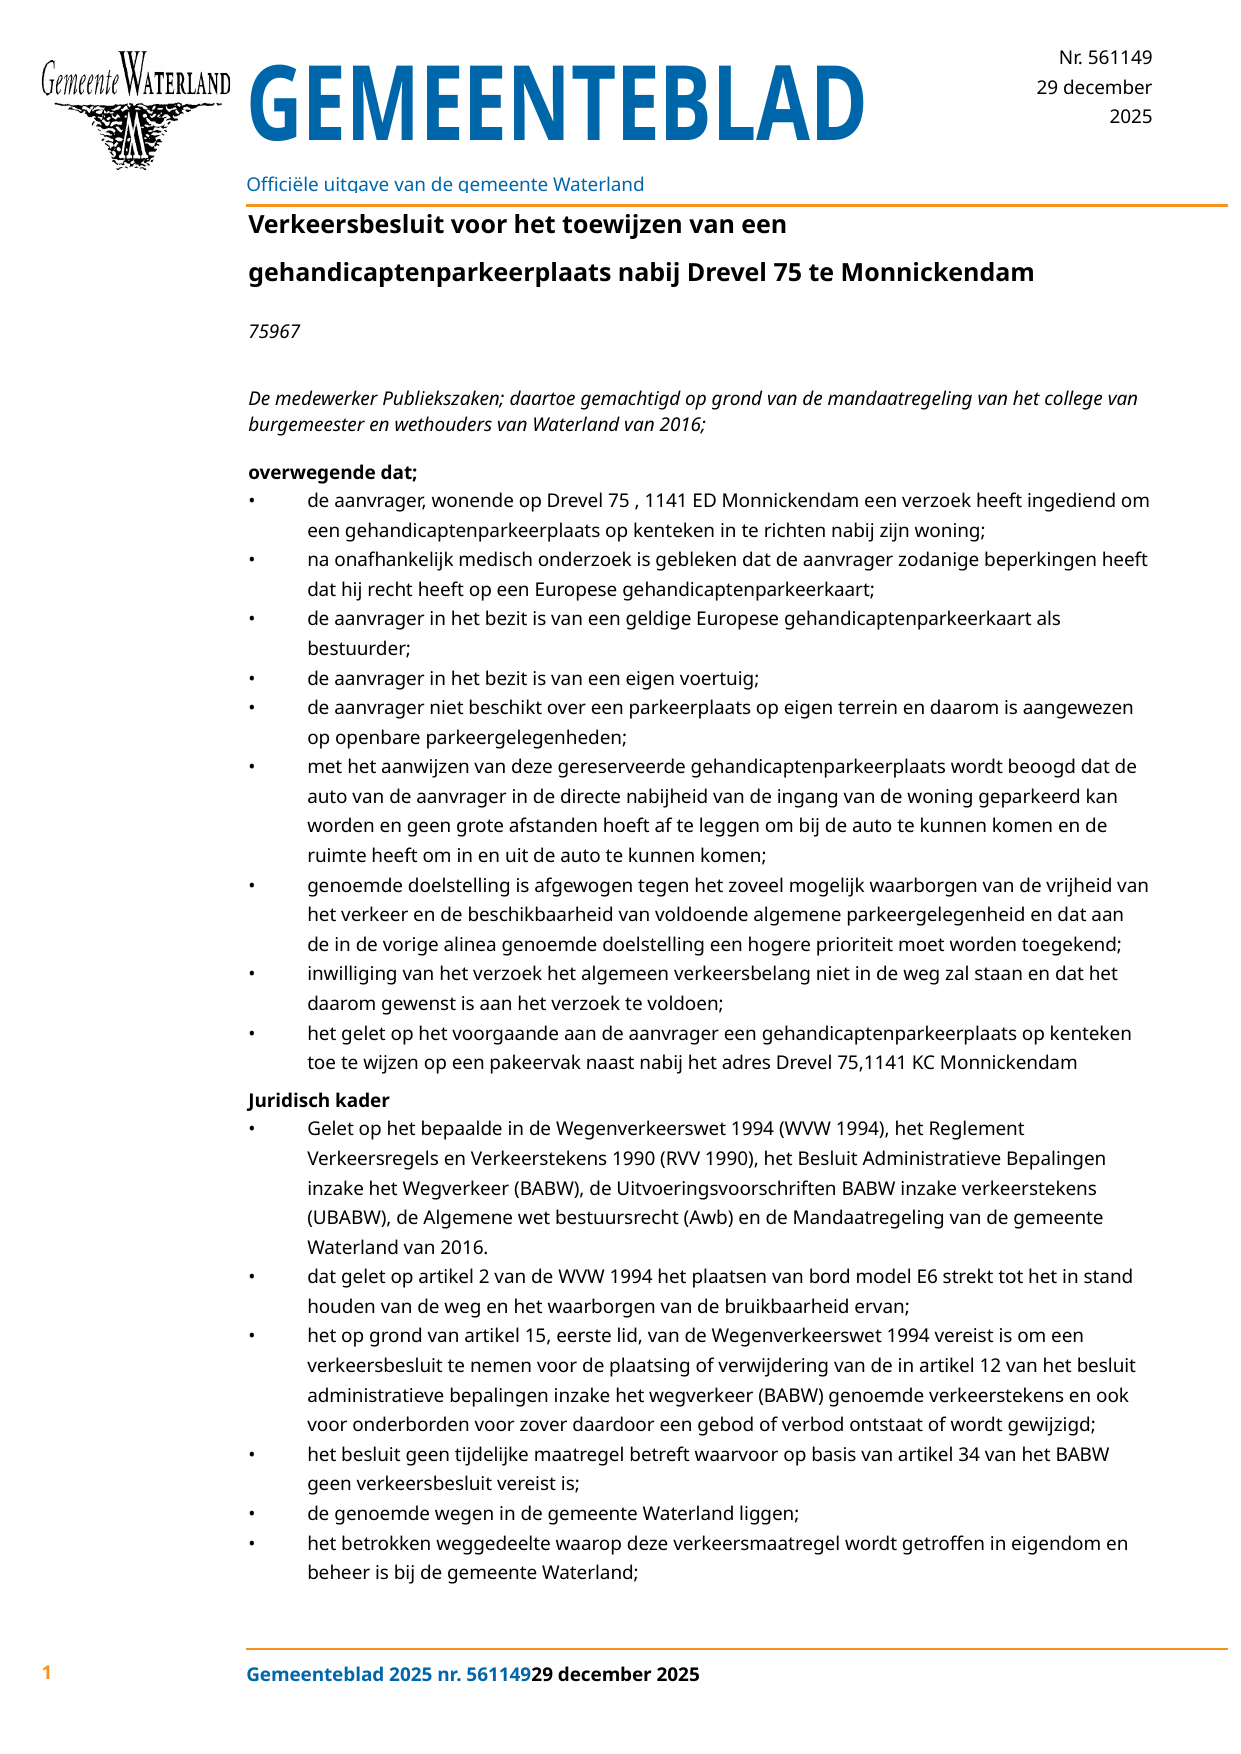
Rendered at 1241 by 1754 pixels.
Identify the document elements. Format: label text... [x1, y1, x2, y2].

list het gelet op het voorgaande aan de aanvrager een gehandicaptenparkeerplaats op kenteken toe te wijzen op een pakeervak naast nabij het adres Drevel 75,1141 KC Monnickendam [248, 1020, 1152, 1075]
list met het aanwijzen van deze gereserveerde gehandicaptenparkeerplaats wordt beoogd dat de auto van de aanvrager in de directe nabijheid van de ingang van de woning geparkeerd kan worden en geen grote afstanden hoeft af te leggen om bij de auto te kunnen komen en de ruimte heeft om in en uit de auto te kunnen komen; [248, 753, 1152, 868]
picture [41, 47, 231, 172]
list na onafhankelijk medisch onderzoek is gebleken dat de aanvrager zodanige beperkingen heeft dat hij recht heeft op een Europese gehandicaptenparkeerkaart; [248, 546, 1152, 602]
list het op grond van artikel 15, eerste lid, van de Wegenverkeerswet 1994 vereist is om een verkeersbesluit te nemen voor de plaatsing of verwijdering van de in artikel 12 van het besluit administratieve bepalingen inzake het wegverkeer (BABW) genoemde verkeerstekens en ook voor onderborden voor zover daardoor een gebod of verbod ontstaat of wordt gewijzigd; [248, 1323, 1152, 1437]
text Verkeersbesluit voor het toewijzen van een gehandicaptenparkeerplaats nabij Drevel 75 te Monnickendam [248, 207, 1152, 288]
text Juridisch kader [248, 1087, 1152, 1113]
list Gelet op het bepaalde in de Wegenverkeerswet 1994 (WVW 1994), het Reglement Verkeersregels en Verkeerstekens 1990 (RVV 1990), het Besluit Administratieve Bepalingen inzake het Wegverkeer (BABW), de Uitvoeringsvoorschriften BABW inzake verkeerstekens (UBABW), de Algemene wet bestuursrecht (Awb) en de Mandaatregeling van de gemeente Waterland van 2016. [248, 1116, 1152, 1260]
list het betrokken weggedeelte waarop deze verkeersmaatregel wordt getroffen in eigendom en beheer is bij de gemeente Waterland; [248, 1530, 1152, 1585]
list de aanvrager in het bezit is van een geldige Europese gehandicaptenparkeerkaart als bestuurder; [248, 606, 1152, 661]
list dat gelet op artikel 2 van de WVW 1994 het plaatsen van bord model E6 strekt tot het in stand houden van de weg en het waarborgen van de bruikbaarheid ervan; [248, 1263, 1152, 1319]
text 75967 [248, 318, 1152, 344]
text overwegende dat; [248, 459, 1152, 485]
list inwilliging van het verzoek het algemeen verkeersbelang niet in de weg zal staan en dat het daarom gewenst is aan het verzoek te voldoen; [248, 961, 1152, 1016]
list de aanvrager niet beschikt over een parkeerplaats op eigen terrein en daarom is aangewezen op openbare parkeergelegenheden; [248, 694, 1152, 750]
list genoemde doelstelling is afgewogen tegen het zoveel mogelijk waarborgen van de vrijheid van het verkeer en de beschikbaarheid van voldoende algemene parkeergelegenheid en dat aan de in de vorige alinea genoemde doelstelling een hogere prioriteit moet worden toegekend; [248, 872, 1152, 957]
text De medewerker Publiekszaken; daartoe gemachtigd op grond van de mandaatregeling van het college van burgemeester en wethouders van Waterland van 2016; [248, 386, 1152, 437]
list het besluit geen tijdelijke maatregel betreft waarvoor op basis van artikel 34 van het BABW geen verkeersbesluit vereist is; [248, 1441, 1152, 1496]
list de genoemde wegen in de gemeente Waterland liggen; [248, 1500, 1152, 1526]
list de aanvrager in het bezit is van een eigen voertuig; [248, 665, 1152, 691]
list de aanvrager, wonende op Drevel 75 , 1141 ED Monnickendam een verzoek heeft ingediend om een gehandicaptenparkeerplaats op kenteken in te richten nabij zijn woning; [248, 487, 1152, 543]
